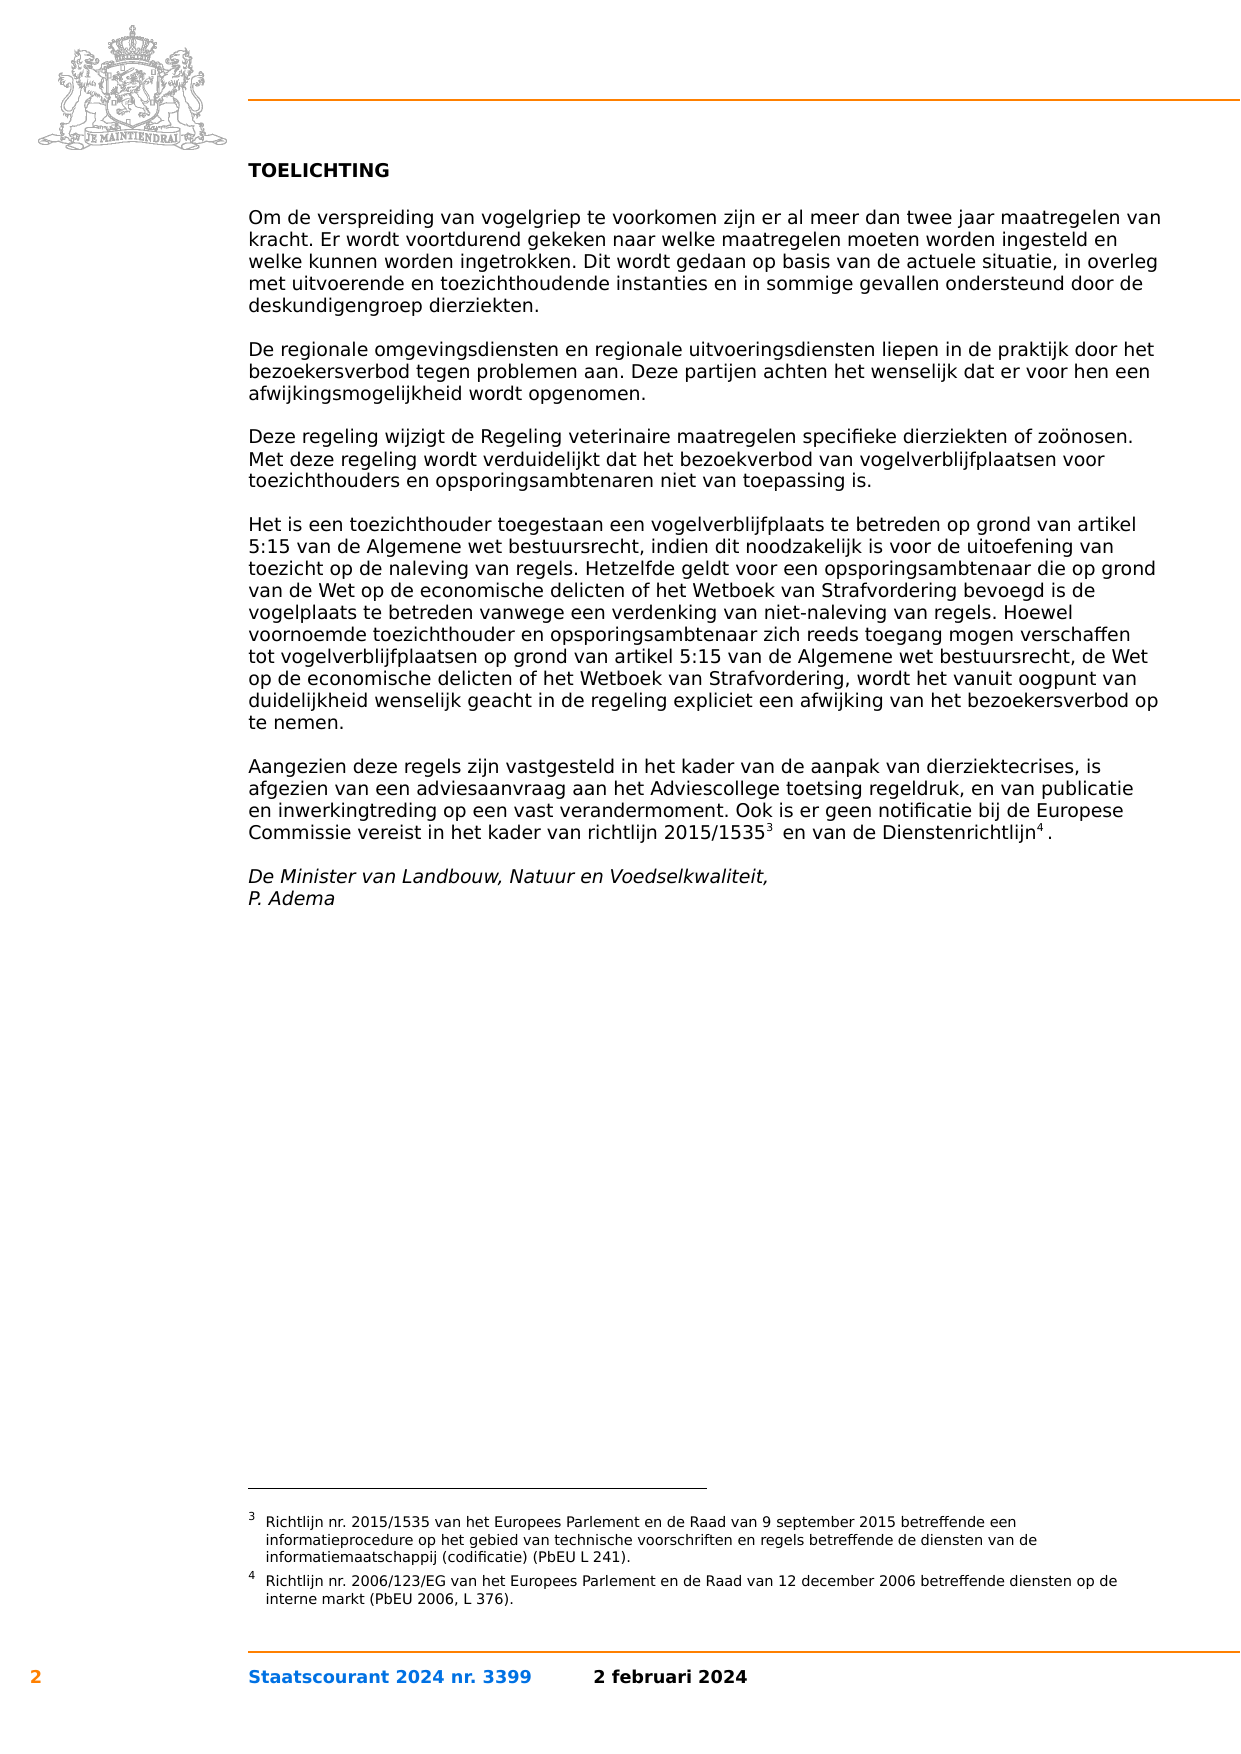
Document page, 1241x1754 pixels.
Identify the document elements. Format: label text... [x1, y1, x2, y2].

text Om de verspreiding van vogelgriep te voorkomen zijn er al meer dan twee jaar maatregelen van kracht. Er wordt voortdurend gekeken naar welke maatregelen moeten worden ingesteld en welke kunnen worden ingetrokken. Dit wordt gedaan op basis van de actuele situatie, in overleg met uitvoerende en toezichthoudende instanties en in sommige gevallen ondersteund door de deskundigengroep dierziekten. [248, 207, 1163, 317]
text Richtlijn nr. 2015/1535 van het Europees Parlement en de Raad van 9 september 2015 betreffende een informatieprocedure op het gebied van technische voorschriften en regels betreffende de diensten van de informatiemaatschappij (codificatie) (PbEU L 241). [248, 1510, 1163, 1566]
text De regionale omgevingsdiensten en regionale uitvoeringsdiensten liepen in de praktijk door het bezoekersverbod tegen problemen aan. Deze partijen achten het wenselijk dat er voor hen een afwijkingsmogelijkheid wordt opgenomen. [248, 339, 1163, 404]
text Deze regeling wijzigt de Regeling veterinaire maatregelen specifieke dierziekten of zoönosen. Met deze regeling wordt verduidelijkt dat het bezoekverbod van vogelverblijfplaatsen voor toezichthouders en opsporingsambtenaren niet van toepassing is. [248, 426, 1163, 492]
text Aangezien deze regels zijn vastgesteld in het kader van de aanpak van dierziektecrises, is afgezien van een adviesaanvraag aan het Adviescollege toetsing regeldruk, en van publicatie en inwerkingtreding op een vast verandermoment. Ook is er geen notificatie bij de Europese Commissie vereist in het kader van richtlijn 2015/1535 en van de Dienstenrichtlijn. [248, 756, 1163, 844]
text Het is een toezichthouder toegestaan een vogelverblijfplaats te betreden op grond van artikel 5:15 van de Algemene wet bestuursrecht, indien dit noodzakelijk is voor de uitoefening van toezicht op de naleving van regels. Hetzelfde geldt voor een opsporingsambtenaar die op grond van de Wet op de economische delicten of het Wetboek van Strafvordering bevoegd is de vogelplaats te betreden vanwege een verdenking van niet-naleving van regels. Hoewel voornoemde toezichthouder en opsporingsambtenaar zich reeds toegang mogen verschaffen tot vogelverblijfplaatsen op grond van artikel 5:15 van de Algemene wet bestuursrecht, de Wet op de economische delicten of het Wetboek van Strafvordering, wordt het vanuit oogpunt van duidelijkheid wenselijk geacht in de regeling expliciet een afwijking van het bezoekersverbod op te nemen. [248, 514, 1163, 734]
subtitle TOELICHTING [248, 160, 1163, 182]
picture [38, 25, 227, 150]
text De Minister van Landbouw, Natuur en Voedselkwaliteit, P. Adema [248, 866, 1163, 910]
text Richtlijn nr. 2006/123/EG van het Europees Parlement en de Raad van 12 december 2006 betreffende diensten op de interne markt (PbEU 2006, L 376). [248, 1569, 1163, 1608]
